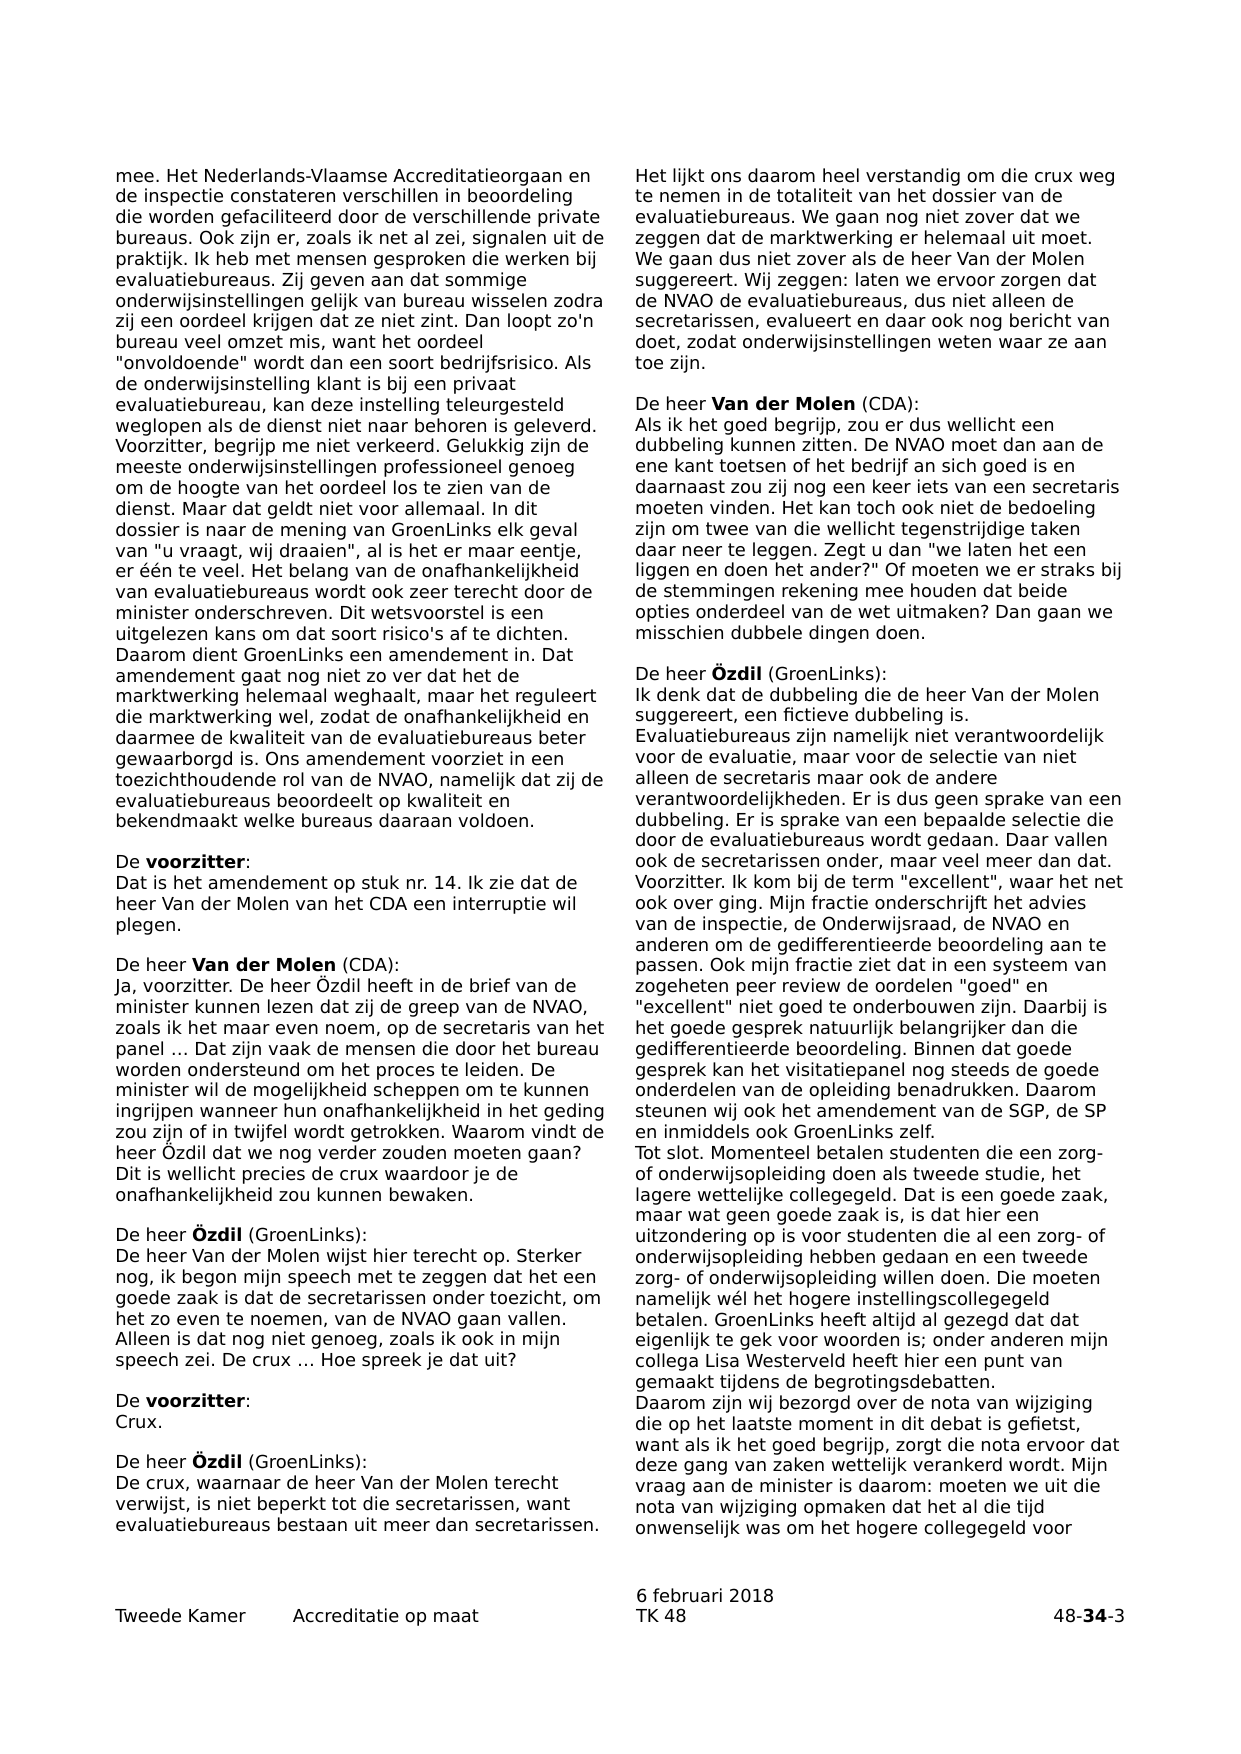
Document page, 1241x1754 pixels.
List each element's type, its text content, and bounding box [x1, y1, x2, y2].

text Daarom zijn wij bezorgd over de nota van wijziging die op het laatste moment in dit debat is gefietst, want als ik het goed begrijp, zorgt die nota ervoor dat deze gang van zaken wettelijk verankerd wordt. Mijn vraag aan de minister is daarom: moeten we uit die nota van wijziging opmaken dat het al die tijd onwenselijk was om het hogere collegegeld voor [635, 1393, 1125, 1538]
text De heer Özdil (GroenLinks): [635, 663, 1125, 684]
text Het lijkt ons daarom heel verstandig om die crux weg te nemen in de totaliteit van het dossier van de evaluatiebureaus. We gaan nog niet zover dat we zeggen dat de marktwerking er helemaal uit moet. We gaan dus niet zover als de heer Van der Molen suggereert. Wij zeggen: laten we ervoor zorgen dat de NVAO de evaluatiebureaus, dus niet alleen de secretarissen, evalueert en daar ook nog bericht van doet, zodat onderwijsinstellingen weten waar ze aan toe zijn. [635, 165, 1125, 374]
text De voorzitter: [115, 852, 605, 873]
text Voorzitter. Ik kom bij de term "excellent", waar het net ook over ging. Mijn fractie onderschrijft het advies van de inspectie, de Onderwijsraad, de NVAO en anderen om de gedifferentieerde beoordeling aan te passen. Ook mijn fractie ziet dat in een systeem van zogeheten peer review de oordelen "goed" en "excellent" niet goed te onderbouwen zijn. Daarbij is het goede gesprek natuurlijk belangrijker dan die gedifferentieerde beoordeling. Binnen dat goede gesprek kan het visitatiepanel nog steeds de goede onderdelen van de opleiding benadrukken. Daarom steunen wij ook het amendement van de SGP, de SP en inmiddels ook GroenLinks zelf. [635, 872, 1125, 1143]
text Tot slot. Momenteel betalen studenten die een zorg- of onderwijsopleiding doen als tweede studie, het lagere wettelijke collegegeld. Dat is een goede zaak, maar wat geen goede zaak is, is dat hier een uitzondering op is voor studenten die al een zorg- of onderwijsopleiding hebben gedaan en een tweede zorg- of onderwijsopleiding willen doen. Die moeten namelijk wél het hogere instellingscollegegeld betalen. GroenLinks heeft altijd al gezegd dat dat eigenlijk te gek voor woorden is; onder anderen mijn collega Lisa Westerveld heeft hier een punt van gemaakt tijdens de begrotingsdebatten. [635, 1143, 1125, 1393]
text Ik denk dat de dubbeling die de heer Van der Molen suggereert, een fictieve dubbeling is. Evaluatiebureaus zijn namelijk niet verantwoordelijk voor de evaluatie, maar voor de selectie van niet alleen de secretaris maar ook de andere verantwoordelijkheden. Er is dus geen sprake van een dubbeling. Er is sprake van een bepaalde selectie die door de evaluatiebureaus wordt gedaan. Daar vallen ook de secretarissen onder, maar veel meer dan dat. [635, 684, 1125, 872]
text Als ik het goed begrijp, zou er dus wellicht een dubbeling kunnen zitten. De NVAO moet dan aan de ene kant toetsen of het bedrijf an sich goed is en daarnaast zou zij nog een keer iets van een secretaris moeten vinden. Het kan toch ook niet de bedoeling zijn om twee van die wellicht tegenstrijdige taken daar neer te leggen. Zegt u dan "we laten het een liggen en doen het ander?" Of moeten we er straks bij de stemmingen rekening mee houden dat beide opties onderdeel van de wet uitmaken? Dan gaan we misschien dubbele dingen doen. [635, 414, 1125, 643]
text De heer Özdil (GroenLinks): [115, 1225, 605, 1246]
text De heer Van der Molen wijst hier terecht op. Sterker nog, ik begon mijn speech met te zeggen dat het een goede zaak is dat de secretarissen onder toezicht, om het zo even te noemen, van de NVAO gaan vallen. Alleen is dat nog niet genoeg, zoals ik ook in mijn speech zei. De crux … Hoe spreek je dat uit? [115, 1246, 605, 1371]
text mee. Het Nederlands-Vlaamse Accreditatieorgaan en de inspectie constateren verschillen in beoordeling die worden gefaciliteerd door de verschillende private bureaus. Ook zijn er, zoals ik net al zei, signalen uit de praktijk. Ik heb met mensen gesproken die werken bij evaluatiebureaus. Zij geven aan dat sommige onderwijsinstellingen gelijk van bureau wisselen zodra zij een oordeel krijgen dat ze niet zint. Dan loopt zo'n bureau veel omzet mis, want het oordeel "onvoldoende" wordt dan een soort bedrijfsrisico. Als de onderwijsinstelling klant is bij een privaat evaluatiebureau, kan deze instelling teleurgesteld weglopen als de dienst niet naar behoren is geleverd. [115, 165, 605, 436]
text De heer Özdil (GroenLinks): [115, 1452, 605, 1473]
text Dat is het amendement op stuk nr. 14. Ik zie dat de heer Van der Molen van het CDA een interruptie wil plegen. [115, 873, 605, 935]
text Crux. [115, 1412, 605, 1432]
text Ja, voorzitter. De heer Özdil heeft in de brief van de minister kunnen lezen dat zij de greep van de NVAO, zoals ik het maar even noem, op de secretaris van het panel … Dat zijn vaak de mensen die door het bureau worden ondersteund om het proces te leiden. De minister wil de mogelijkheid scheppen om te kunnen ingrijpen wanneer hun onafhankelijkheid in het geding zou zijn of in twijfel wordt getrokken. Waarom vindt de heer Özdil dat we nog verder zouden moeten gaan? Dit is wellicht precies de crux waardoor je de onafhankelijkheid zou kunnen bewaken. [115, 976, 605, 1205]
text De heer Van der Molen (CDA): [115, 955, 605, 976]
text De voorzitter: [115, 1391, 605, 1412]
text Voorzitter, begrijp me niet verkeerd. Gelukkig zijn de meeste onderwijsinstellingen professioneel genoeg om de hoogte van het oordeel los te zien van de dienst. Maar dat geldt niet voor allemaal. In dit dossier is naar de mening van GroenLinks elk geval van "u vraagt, wij draaien", al is het er maar eentje, er één te veel. Het belang van de onafhankelijkheid van evaluatiebureaus wordt ook zeer terecht door de minister onderschreven. Dit wetsvoorstel is een uitgelezen kans om dat soort risico's af te dichten. Daarom dient GroenLinks een amendement in. Dat amendement gaat nog niet zo ver dat het de marktwerking helemaal weghaalt, maar het reguleert die marktwerking wel, zodat de onafhankelijkheid en daarmee de kwaliteit van de evaluatiebureaus beter gewaarborgd is. Ons amendement voorziet in een toezichthoudende rol van de NVAO, namelijk dat zij de evaluatiebureaus beoordeelt op kwaliteit en bekendmaakt welke bureaus daaraan voldoen. [115, 436, 605, 832]
text De crux, waarnaar de heer Van der Molen terecht verwijst, is niet beperkt tot die secretarissen, want evaluatiebureaus bestaan uit meer dan secretarissen. [115, 1473, 605, 1536]
text De heer Van der Molen (CDA): [635, 394, 1125, 414]
